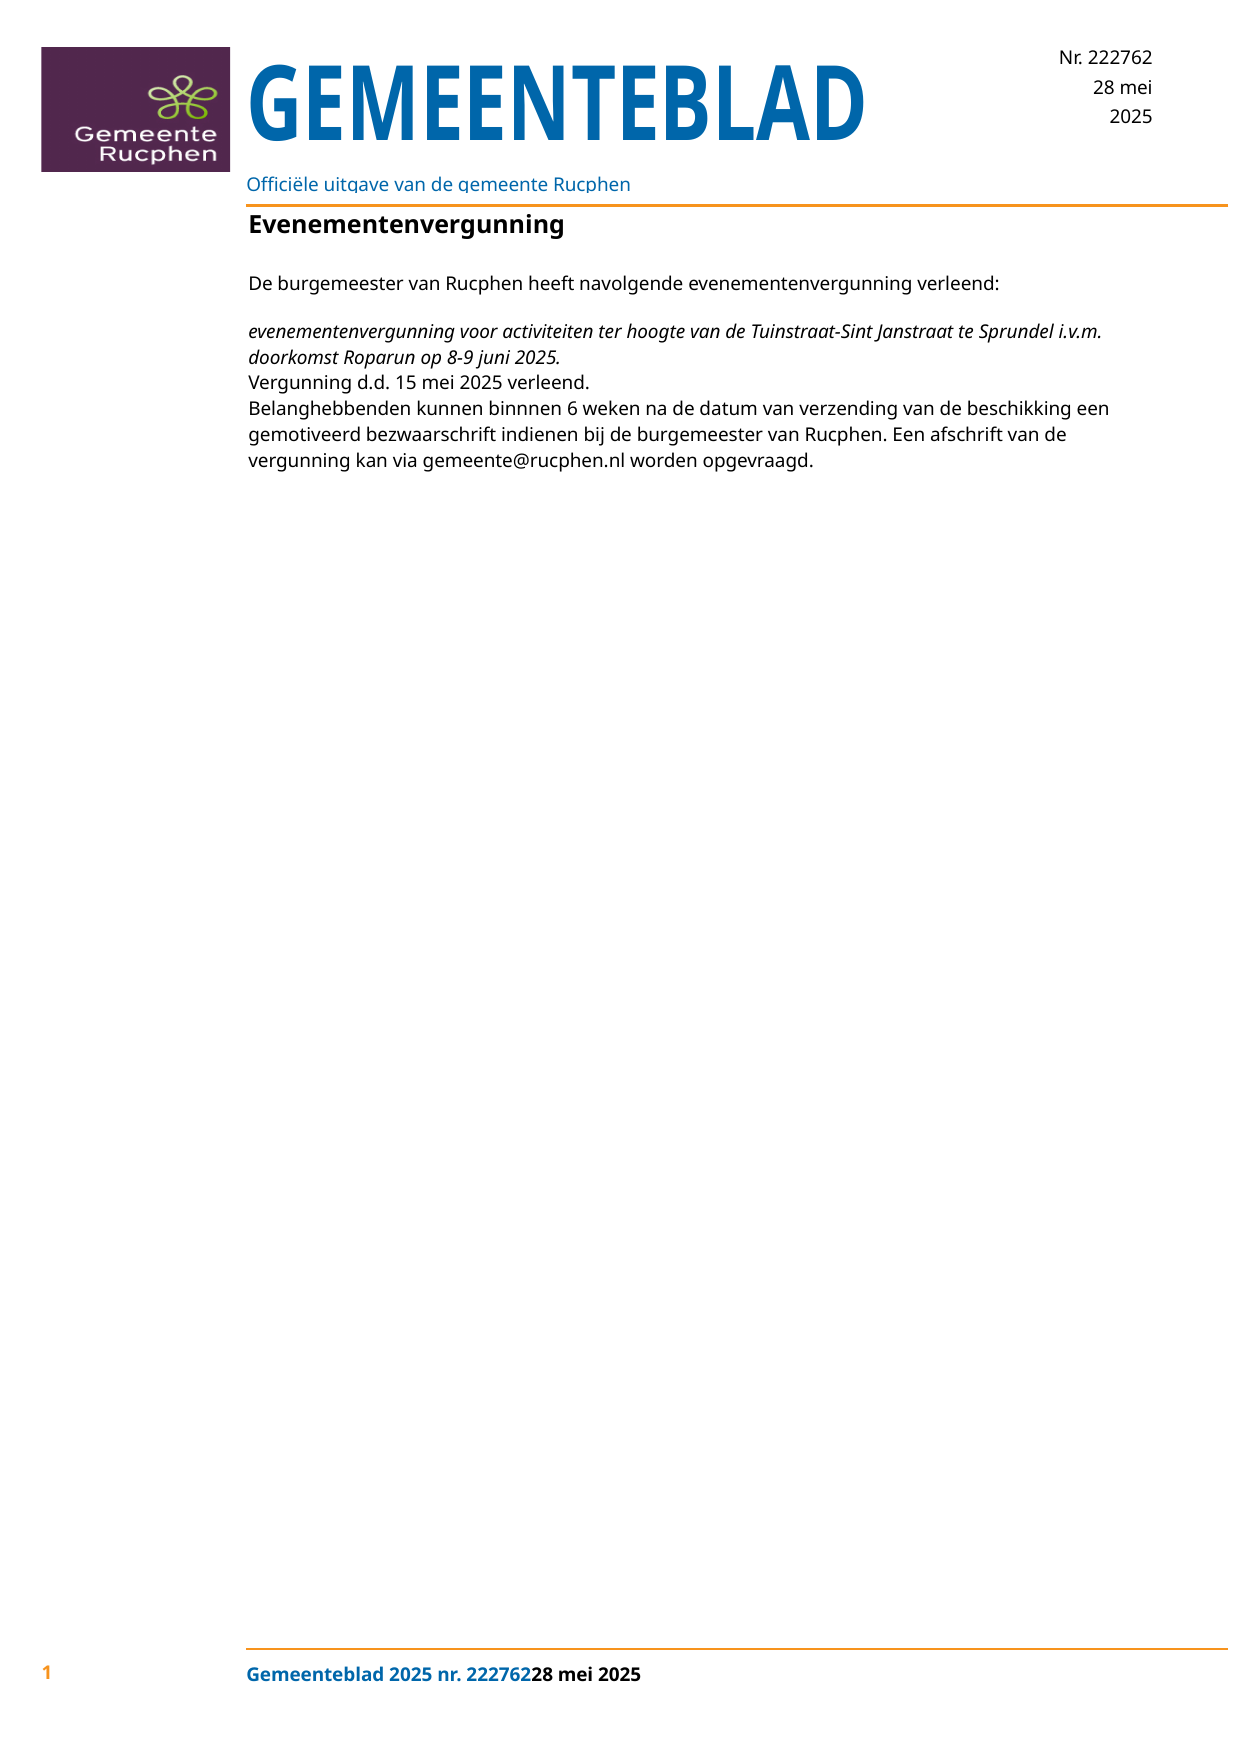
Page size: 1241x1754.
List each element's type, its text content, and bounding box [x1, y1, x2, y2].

text Belanghebbenden kunnen binnnen 6 weken na de datum van verzending van de beschikking een gemotiveerd bezwaarschrift indienen bij de burgemeester van Rucphen. Een afschrift van de vergunning kan via gemeente@rucphen.nl worden opgevraagd. [248, 395, 1152, 472]
text Evenementenvergunning [248, 207, 1152, 241]
text evenementenvergunning voor activiteiten ter hoogte van de Tuinstraat-Sint Janstraat te Sprundel i.v.m. doorkomst Roparun op 8-9 juni 2025. [248, 318, 1152, 369]
text De burgemeester van Rucphen heeft navolgende evenementenvergunning verleend: [248, 270, 1152, 296]
picture [41, 47, 231, 172]
text Vergunning d.d. 15 mei 2025 verleend. [248, 369, 1152, 395]
